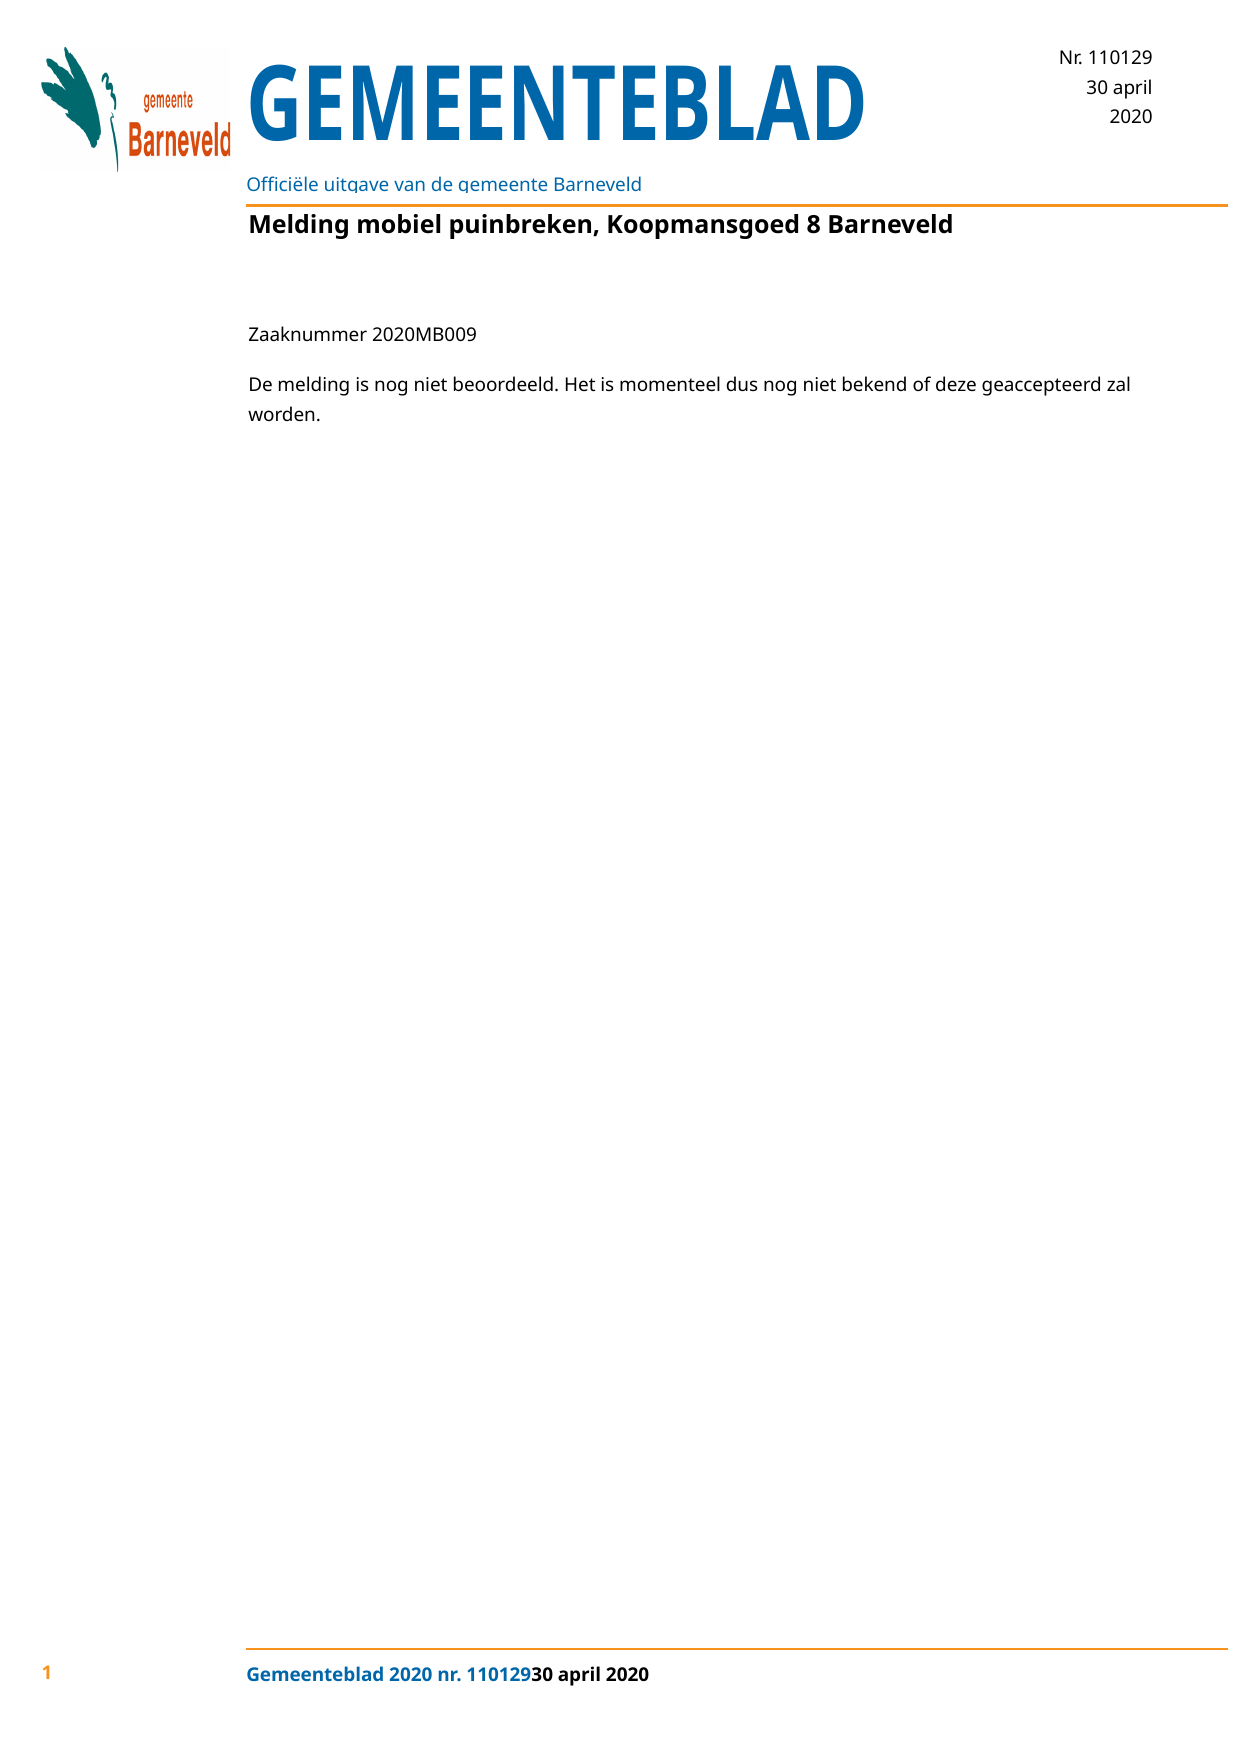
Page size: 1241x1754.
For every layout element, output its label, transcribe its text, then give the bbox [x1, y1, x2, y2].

text De melding is nog niet beoordeeld. Het is momenteel dus nog niet bekend of deze geaccepteerd zal worden. [248, 371, 1152, 426]
text Zaaknummer 2020MB009 [248, 321, 1152, 346]
text Melding mobiel puinbreken, Koopmansgoed 8 Barneveld [248, 207, 1152, 241]
picture [41, 47, 231, 172]
